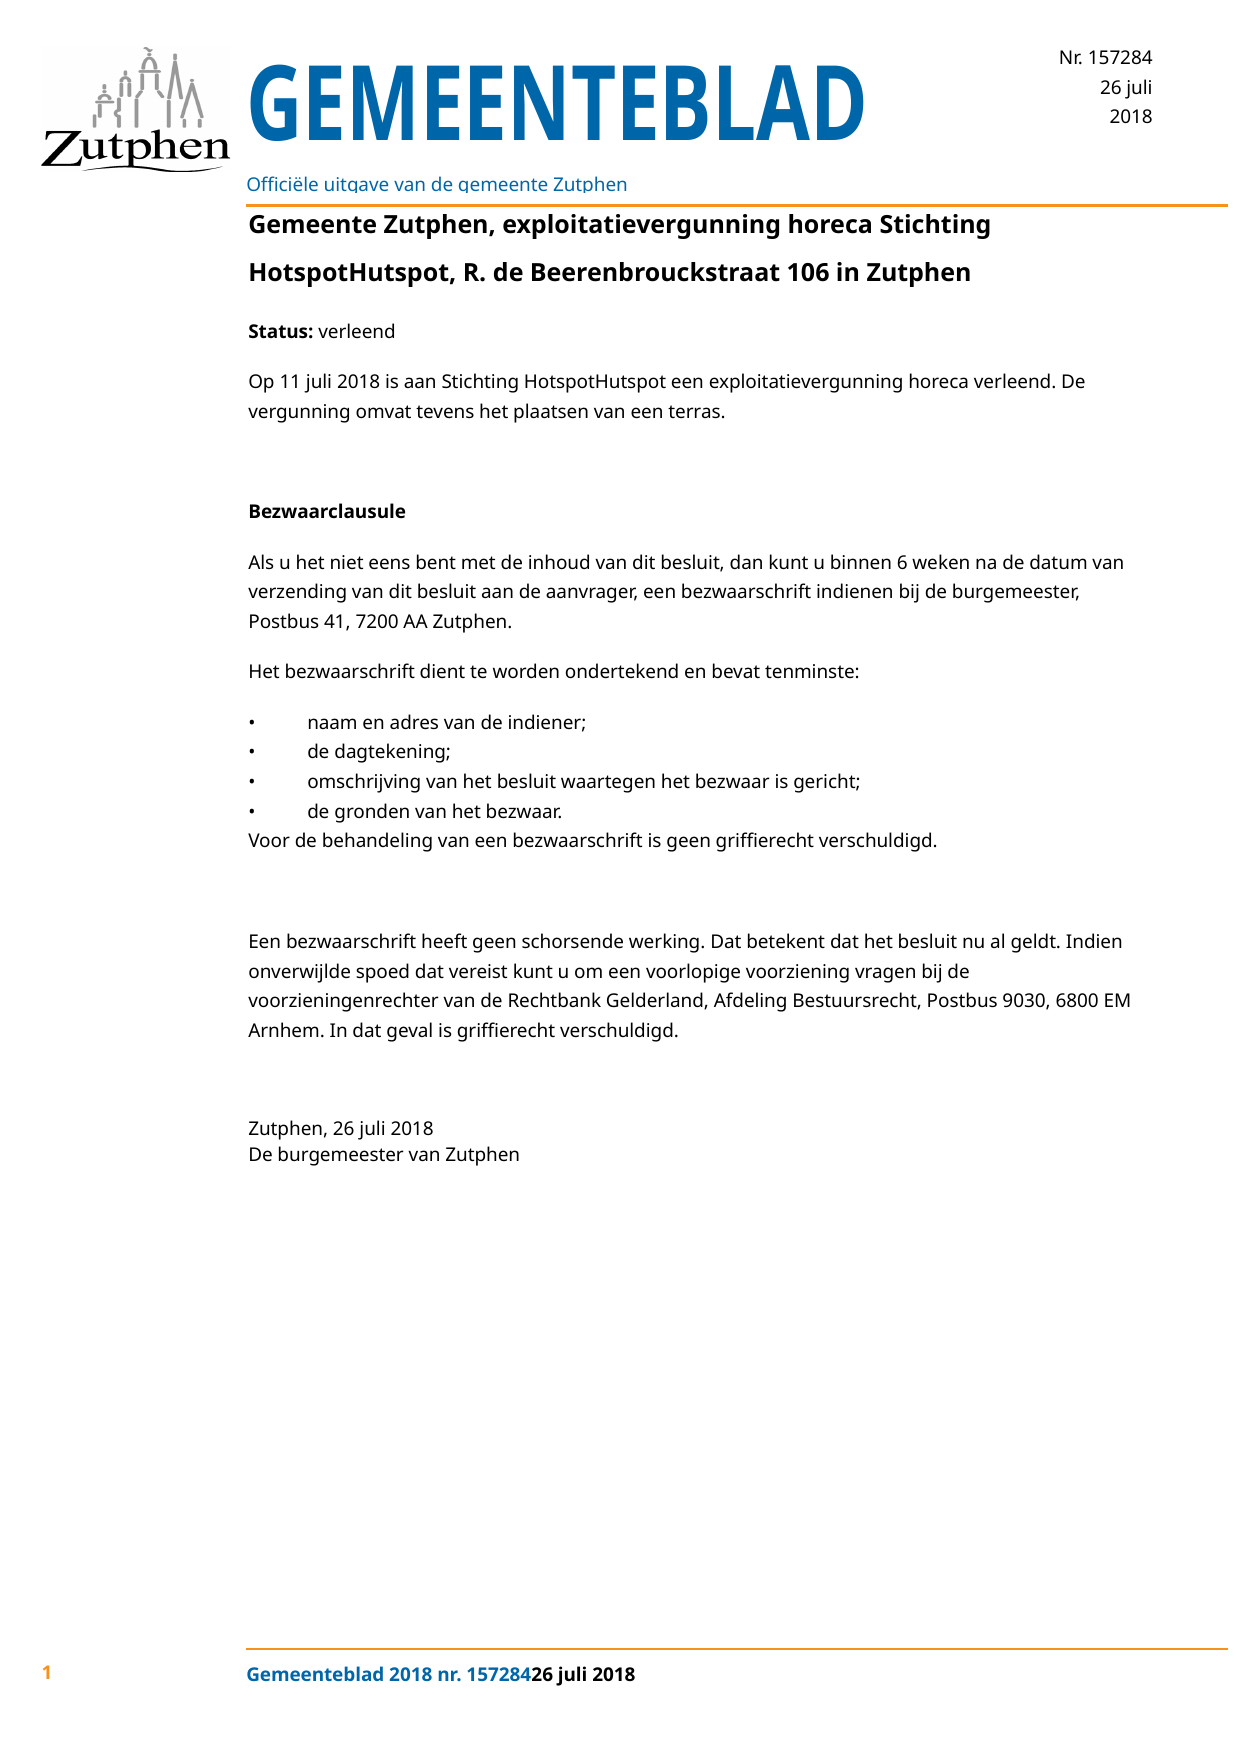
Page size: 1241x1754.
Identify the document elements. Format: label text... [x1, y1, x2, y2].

text Het bezwaarschrift dient te worden ondertekend en bevat tenminste: [248, 659, 1152, 684]
list naam en adres van de indiener; [248, 709, 1152, 735]
text Status: verleend [248, 318, 1152, 344]
list de gronden van het bezwaar. [248, 798, 1152, 824]
text Bezwaarclausule [248, 499, 1152, 524]
text De burgemeester van Zutphen [248, 1141, 1152, 1167]
text Op 11 juli 2018 is aan Stichting HotspotHutspot een exploitatievergunning horeca verleend. De vergunning omvat tevens het plaatsen van een terras. [248, 368, 1152, 424]
text Gemeente Zutphen, exploitatievergunning horeca Stichting HotspotHutspot, R. de Beerenbrouckstraat 106 in Zutphen [248, 207, 1152, 288]
list omschrijving van het besluit waartegen het bezwaar is gericht; [248, 768, 1152, 794]
text Voor de behandeling van een bezwaarschrift is geen griffierecht verschuldigd. [248, 827, 1152, 853]
list de dagtekening; [248, 739, 1152, 764]
text Zutphen, 26 juli 2018 [248, 1115, 1152, 1141]
text Als u het niet eens bent met de inhoud van dit besluit, dan kunt u binnen 6 weken na de datum van verzending van dit besluit aan de aanvrager, een bezwaarschrift indienen bij de burgemeester, Postbus 41, 7200 AA Zutphen. [248, 549, 1152, 634]
text Een bezwaarschrift heeft geen schorsende werking. Dat betekent dat het besluit nu al geldt. Indien onverwijlde spoed dat vereist kunt u om een voorlopige voorziening vragen bij de voorzieningenrechter van de Rechtbank Gelderland, Afdeling Bestuursrecht, Postbus 9030, 6800 EM Arnhem. In dat geval is griffierecht verschuldigd. [248, 928, 1152, 1043]
picture [41, 47, 231, 172]
